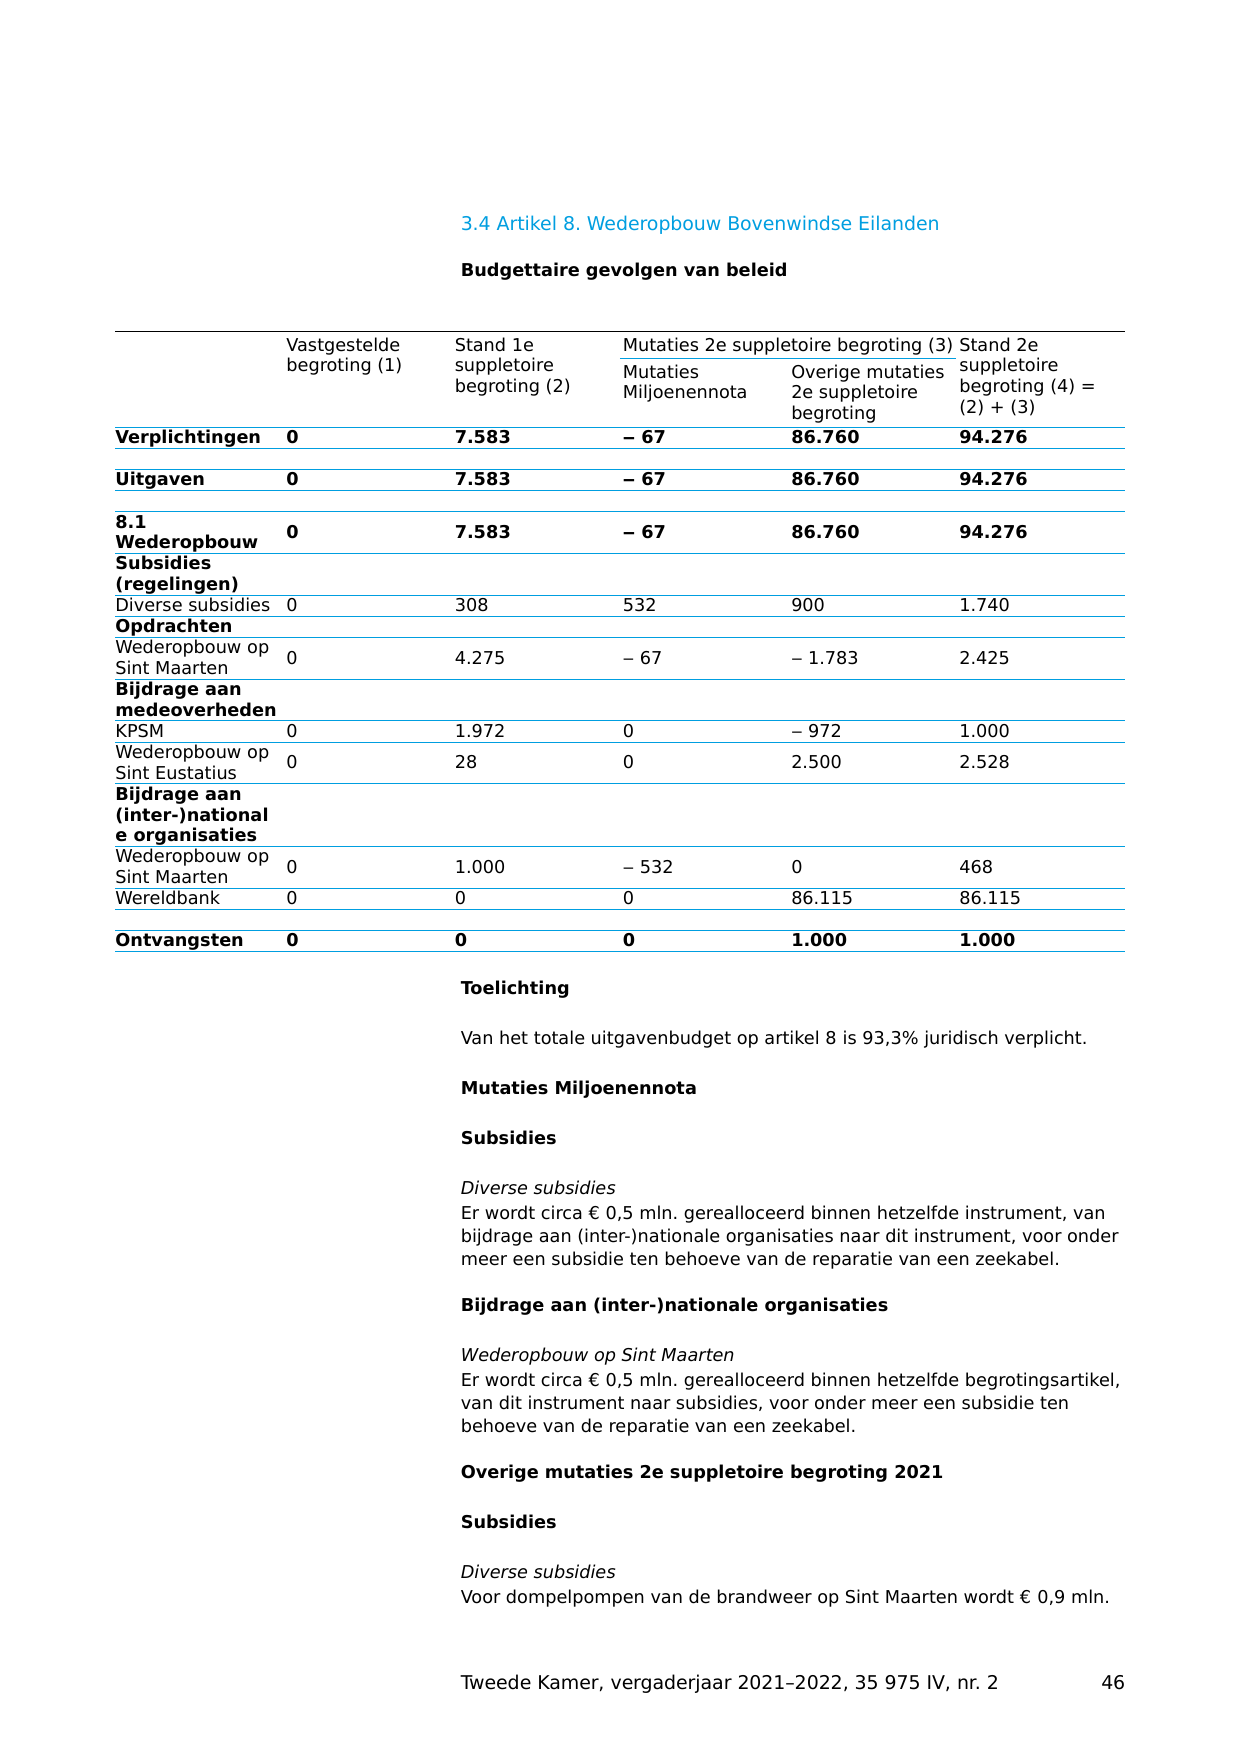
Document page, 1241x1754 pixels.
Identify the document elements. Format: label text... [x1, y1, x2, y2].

text Overige mutaties 2e suppletoire begroting 2021 [461, 1460, 1125, 1483]
table_cell [620, 910, 788, 930]
table_cell [788, 784, 956, 846]
table_cell 532 [620, 596, 788, 616]
table_cell 0 [283, 638, 452, 679]
table_cell 0 [620, 889, 788, 909]
table_cell [452, 680, 620, 720]
table_cell Wederopbouw op Sint Eustatius [115, 743, 283, 783]
text Subsidies [461, 1126, 1125, 1149]
table_cell [956, 784, 1125, 846]
table_cell 4.275 [452, 638, 620, 679]
table_cell [956, 491, 1125, 511]
table_cell 308 [452, 596, 620, 616]
table_cell [788, 910, 956, 930]
table_cell ‒ 67 [620, 470, 788, 490]
table_cell [620, 491, 788, 511]
table_cell [788, 449, 956, 469]
table_cell 0 [620, 721, 788, 742]
table_cell 0 [283, 847, 452, 887]
table_cell 2.528 [956, 743, 1125, 783]
table_cell [452, 910, 620, 930]
table_cell [956, 449, 1125, 469]
table_cell [788, 554, 956, 594]
table_cell Stand 2e suppletoire begroting (4) = (2) + (3) [956, 332, 1125, 426]
table_cell Mutaties Miljoenennota [620, 359, 788, 426]
table_cell 0 [283, 743, 452, 783]
table_cell [788, 680, 956, 720]
table_cell [283, 617, 452, 637]
table_cell Wereldbank [115, 889, 283, 909]
table_cell 0 [283, 470, 452, 490]
table_cell [283, 680, 452, 720]
text Diverse subsidies [461, 1560, 1125, 1583]
table_cell Ontvangsten [115, 931, 283, 951]
table_cell [620, 784, 788, 846]
table_cell [620, 680, 788, 720]
table_cell 1.000 [788, 931, 956, 951]
table_cell 86.760 [788, 428, 956, 448]
table_cell Stand 1e suppletoire begroting (2) [452, 332, 620, 426]
text Voor dompelpompen van de brandweer op Sint Maarten wordt € 0,9 mln. [461, 1585, 1125, 1608]
table_cell 468 [956, 847, 1125, 887]
table_cell 0 [620, 743, 788, 783]
table_cell [620, 449, 788, 469]
table_cell [956, 910, 1125, 930]
table_cell 86.760 [788, 512, 956, 553]
text Diverse subsidies [461, 1176, 1125, 1199]
table_cell 0 [620, 931, 788, 951]
table_cell Diverse subsidies [115, 596, 283, 616]
table_cell [452, 784, 620, 846]
table_cell ‒ 67 [620, 428, 788, 448]
table_cell 0 [283, 889, 452, 909]
table_cell ‒ 972 [788, 721, 956, 742]
table_cell 94.276 [956, 512, 1125, 553]
table_cell 7.583 [452, 428, 620, 448]
table_cell 7.583 [452, 512, 620, 553]
table_cell Overige mutaties 2e suppletoire begroting [788, 359, 956, 426]
table_cell 7.583 [452, 470, 620, 490]
table_cell Bijdrage aan medeoverheden [115, 680, 283, 720]
table_cell [452, 491, 620, 511]
table_cell 0 [283, 512, 452, 553]
table_cell [788, 617, 956, 637]
table_cell ‒ 67 [620, 512, 788, 553]
table_cell [283, 449, 452, 469]
table_cell [452, 617, 620, 637]
text Mutaties Miljoenennota [461, 1076, 1125, 1099]
table_cell [452, 554, 620, 594]
table_cell 1.000 [956, 931, 1125, 951]
table_cell 94.276 [956, 470, 1125, 490]
table_cell 1.972 [452, 721, 620, 742]
table_cell [620, 617, 788, 637]
table_cell 2.500 [788, 743, 956, 783]
title 3.4 Artikel 8. Wederopbouw Bovenwindse Eilanden [461, 213, 1125, 235]
table_cell 0 [283, 931, 452, 951]
table_cell 1.000 [956, 721, 1125, 742]
table_cell Wederopbouw op Sint Maarten [115, 638, 283, 679]
table_cell 8.1 Wederopbouw [115, 512, 283, 553]
text Er wordt circa € 0,5 mln. gerealloceerd binnen hetzelfde instrument, van bijdrage aan (inter-)nationale organisaties naar dit instrument, voor onder meer een subsidie ten behoeve van de reparatie van een zeekabel. [461, 1201, 1125, 1270]
table_cell [620, 554, 788, 594]
table_cell 1.000 [452, 847, 620, 887]
table_cell [956, 617, 1125, 637]
table_cell 1.740 [956, 596, 1125, 616]
table_cell [283, 491, 452, 511]
table_cell ‒ 1.783 [788, 638, 956, 679]
table_cell [283, 910, 452, 930]
table_cell Opdrachten [115, 617, 283, 637]
table_cell 0 [283, 428, 452, 448]
text Subsidies [461, 1510, 1125, 1533]
table_cell [115, 910, 283, 930]
table_cell 86.115 [956, 889, 1125, 909]
table_cell 0 [283, 721, 452, 742]
table_cell Subsidies (regelingen) [115, 554, 283, 594]
table_cell 86.760 [788, 470, 956, 490]
table_cell 28 [452, 743, 620, 783]
table_cell 0 [452, 931, 620, 951]
text Budgettaire gevolgen van beleid [461, 258, 1125, 281]
table_cell [452, 449, 620, 469]
table_cell ‒ 532 [620, 847, 788, 887]
table_cell [115, 449, 283, 469]
table_cell [115, 332, 283, 426]
table_header Tabel 9 Budgettaire gevolgen van beleid artikel 8 Wederopbouw Bovenwindse Eilanden (bedragen x € 1.000) [115, 283, 1125, 331]
table_cell [956, 680, 1125, 720]
text Toelichting [461, 976, 1125, 999]
text Wederopbouw op Sint Maarten [461, 1343, 1125, 1366]
table_cell KPSM [115, 721, 283, 742]
table_cell 0 [283, 596, 452, 616]
table_cell [956, 554, 1125, 594]
table_cell [283, 554, 452, 594]
text Van het totale uitgavenbudget op artikel 8 is 93,3% juridisch verplicht. [461, 1026, 1125, 1049]
table_cell Vastgestelde begroting (1) [283, 332, 452, 426]
table_cell 2.425 [956, 638, 1125, 679]
table_cell [788, 491, 956, 511]
table_cell Mutaties 2e suppletoire begroting (3) [620, 332, 956, 358]
table_cell [115, 491, 283, 511]
table_cell Verplichtingen [115, 428, 283, 448]
table_cell Wederopbouw op Sint Maarten [115, 847, 283, 887]
table_cell [283, 784, 452, 846]
table_cell 0 [788, 847, 956, 887]
table_cell Uitgaven [115, 470, 283, 490]
table_cell 0 [452, 889, 620, 909]
table_cell 86.115 [788, 889, 956, 909]
table_cell 94.276 [956, 428, 1125, 448]
table_cell 900 [788, 596, 956, 616]
table_cell Bijdrage aan (inter-)nationale organisaties [115, 784, 283, 846]
text Er wordt circa € 0,5 mln. gerealloceerd binnen hetzelfde begrotingsartikel, van dit instrument naar subsidies, voor onder meer een subsidie ten behoeve van de reparatie van een zeekabel. [461, 1368, 1125, 1437]
table_cell ‒ 67 [620, 638, 788, 679]
text Bijdrage aan (inter-)nationale organisaties [461, 1293, 1125, 1316]
